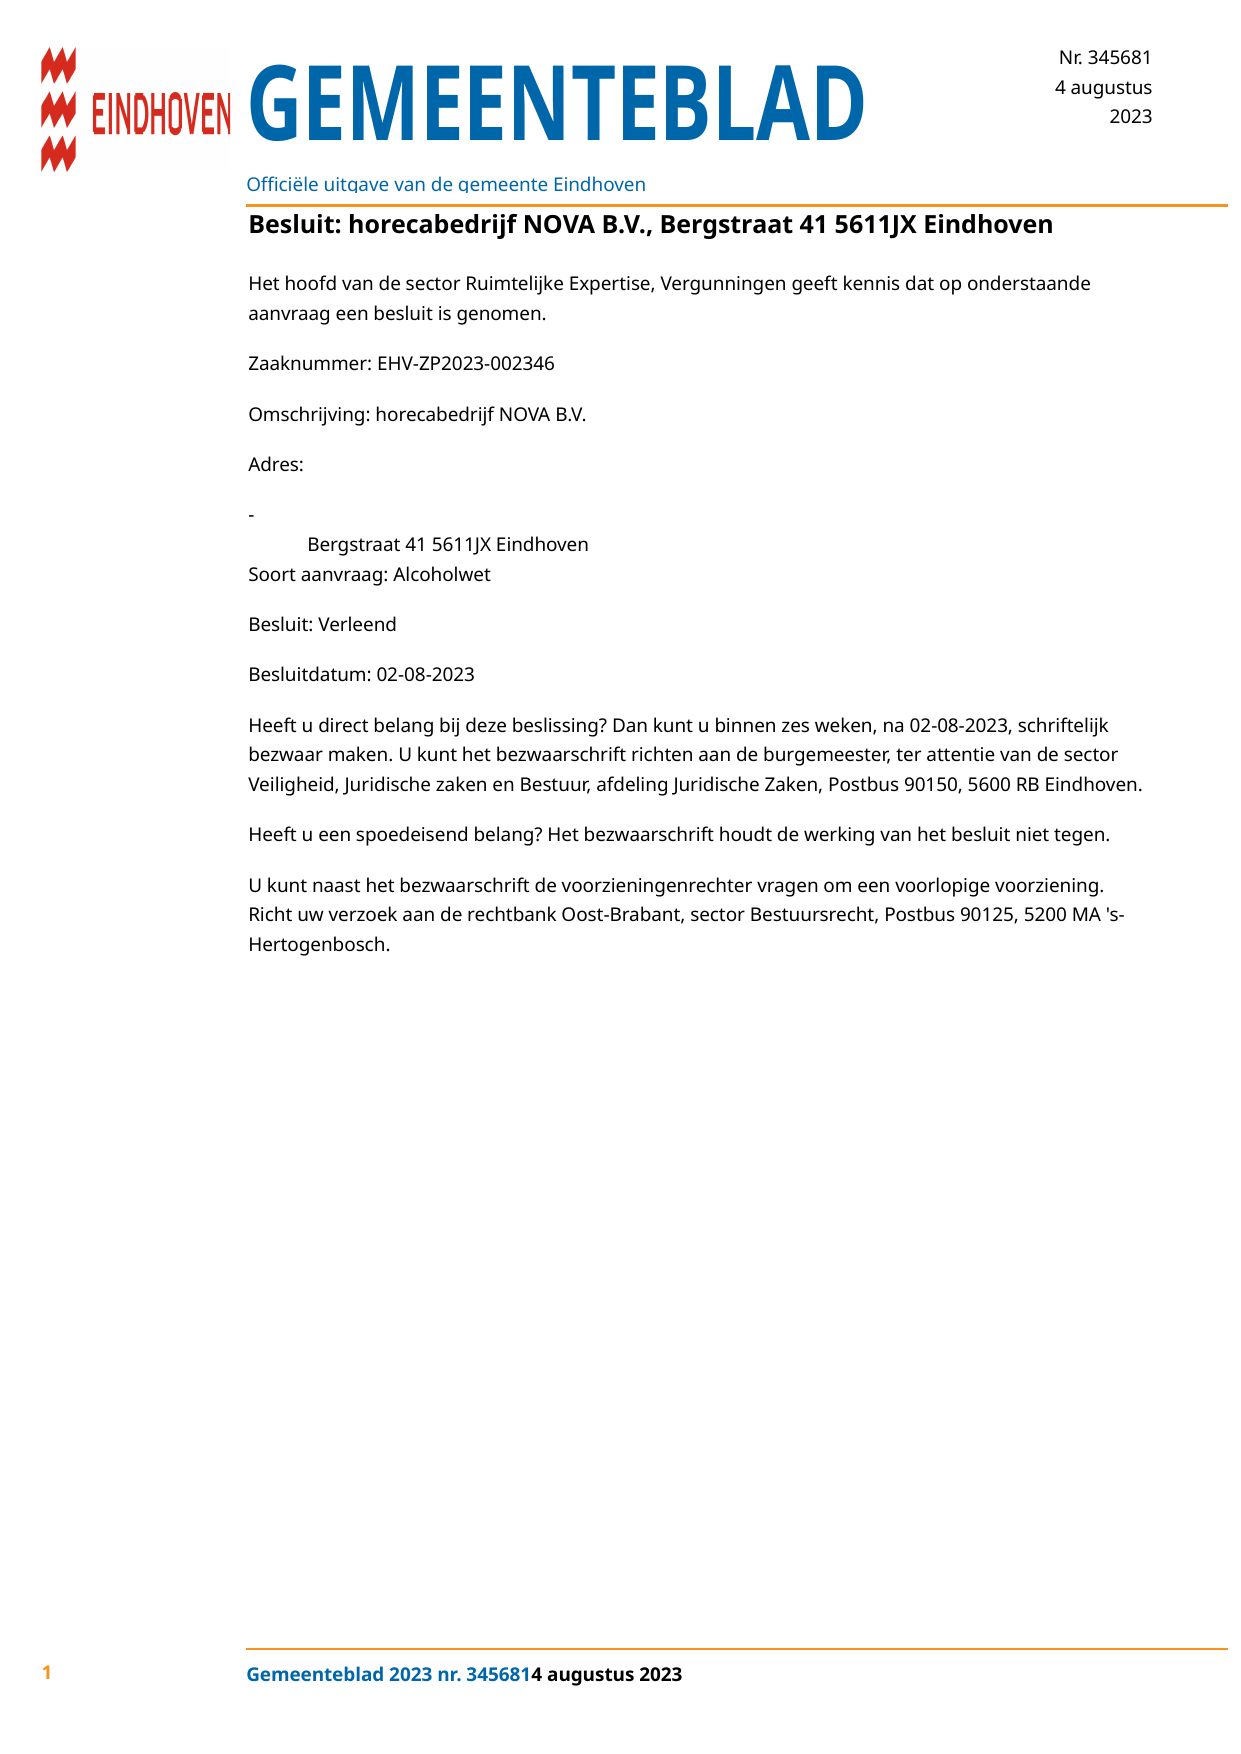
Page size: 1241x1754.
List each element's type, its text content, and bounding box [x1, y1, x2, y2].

text Het hoofd van de sector Ruimtelijke Expertise, Vergunningen geeft kennis dat op onderstaande aanvraag een besluit is genomen. [248, 270, 1152, 326]
text Heeft u een spoedeisend belang? Het bezwaarschrift houdt de werking van het besluit niet tegen. [248, 822, 1152, 847]
picture [41, 47, 231, 172]
text U kunt naast het bezwaarschrift de voorzieningenrechter vragen om een voorlopige voorziening. Richt uw verzoek aan de rechtbank Oost-Brabant, sector Bestuursrecht, Postbus 90125, 5200 MA 's-Hertogenbosch. [248, 872, 1152, 957]
text Zaaknummer: EHV-ZP2023-002346 [248, 350, 1152, 376]
text Omschrijving: horecabedrijf NOVA B.V. [248, 401, 1152, 426]
list Bergstraat 41 5611JX Eindhoven [248, 531, 1152, 557]
text Soort aanvraag: Alcoholwet [248, 561, 1152, 586]
text Besluit: horecabedrijf NOVA B.V., Bergstraat 41 5611JX Eindhoven [248, 207, 1152, 241]
text Besluit: Verleend [248, 611, 1152, 637]
text Heeft u direct belang bij deze beslissing? Dan kunt u binnen zes weken, na 02-08-2023, schriftelijk bezwaar maken. U kunt het bezwaarschrift richten aan de burgemeester, ter attentie van de sector Veiligheid, Juridische zaken en Bestuur, afdeling Juridische Zaken, Postbus 90150, 5600 RB Eindhoven. [248, 712, 1152, 797]
text Adres: [248, 451, 1152, 477]
text Besluitdatum: 02-08-2023 [248, 662, 1152, 687]
